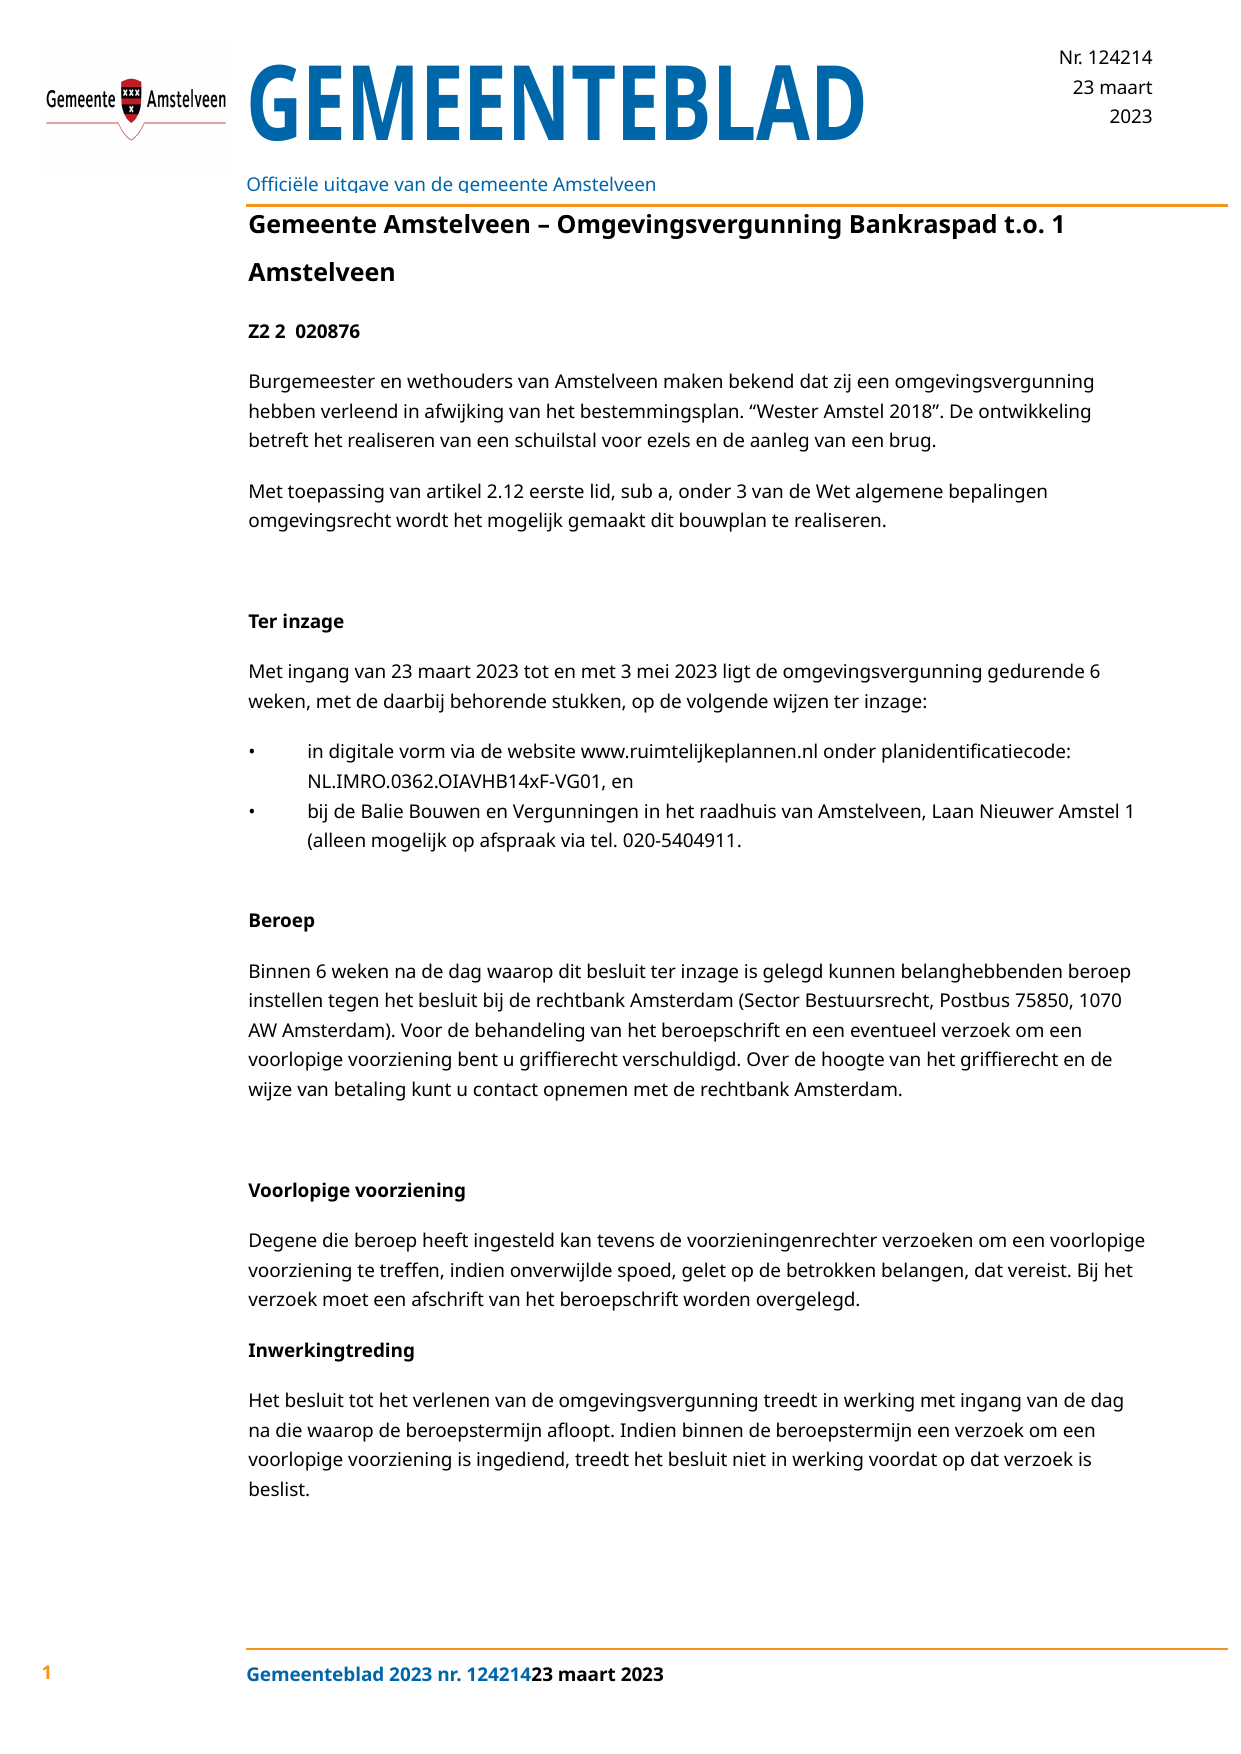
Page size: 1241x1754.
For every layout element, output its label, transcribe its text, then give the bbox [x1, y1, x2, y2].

text Burgemeester en wethouders van Amstelveen maken bekend dat zij een omgevingsvergunning hebben verleend in afwijking van het bestemmingsplan. “Wester Amstel 2018”. De ontwikkeling betreft het realiseren van een schuilstal voor ezels en de aanleg van een brug. [248, 368, 1152, 453]
picture [41, 47, 231, 172]
text Voorlopige voorziening [248, 1177, 1152, 1203]
text Met toepassing van artikel 2.12 eerste lid, sub a, onder 3 van de Wet algemene bepalingen omgevingsrecht wordt het mogelijk gemaakt dit bouwplan te realiseren. [248, 478, 1152, 533]
text Met ingang van 23 maart 2023 tot en met 3 mei 2023 ligt de omgevingsvergunning gedurende 6 weken, met de daarbij behorende stukken, op de volgende wijzen ter inzage: [248, 659, 1152, 714]
text Degene die beroep heeft ingesteld kan tevens de voorzieningenrechter verzoeken om een voorlopige voorziening te treffen, indien onverwijlde spoed, gelet op de betrokken belangen, dat vereist. Bij het verzoek moet een afschrift van het beroepschrift worden overgelegd. [248, 1227, 1152, 1312]
text Beroep [248, 907, 1152, 933]
text Ter inzage [248, 608, 1152, 634]
text Het besluit tot het verlenen van de omgevingsvergunning treedt in werking met ingang van de dag na die waarop de beroepstermijn afloopt. Indien binnen de beroepstermijn een verzoek om een voorlopige voorziening is ingediend, treedt het besluit niet in werking voordat op dat verzoek is beslist. [248, 1387, 1152, 1502]
text Z2 2 ­ 020876 [248, 318, 1152, 344]
list in digitale vorm via de website www.ruimtelijkeplannen.nl onder planidentificatiecode: [248, 739, 1152, 764]
text Binnen 6 weken na de dag waarop dit besluit ter inzage is gelegd kunnen belanghebbenden beroep instellen tegen het besluit bij de rechtbank Amsterdam (Sector Bestuursrecht, Postbus 75850, 1070 AW Amsterdam). Voor de behandeling van het beroepschrift en een eventueel verzoek om een voorlopige voorziening bent u griffierecht verschuldigd. Over de hoogte van het griffierecht en de wijze van betaling kunt u contact opnemen met de rechtbank Amsterdam. [248, 958, 1152, 1102]
list NL.IMRO.0362.OIAVHB14xF-VG01, en [248, 768, 1152, 794]
text Gemeente Amstelveen – Omgevingsvergunning Bankraspad t.o. 1 Amstelveen [248, 207, 1152, 288]
list bij de Balie Bouwen en Vergunningen in het raadhuis van Amstelveen, Laan Nieuwer Amstel 1 (alleen mogelijk op afspraak via tel. 020-5404911. [248, 798, 1152, 853]
text Inwerkingtreding [248, 1337, 1152, 1363]
